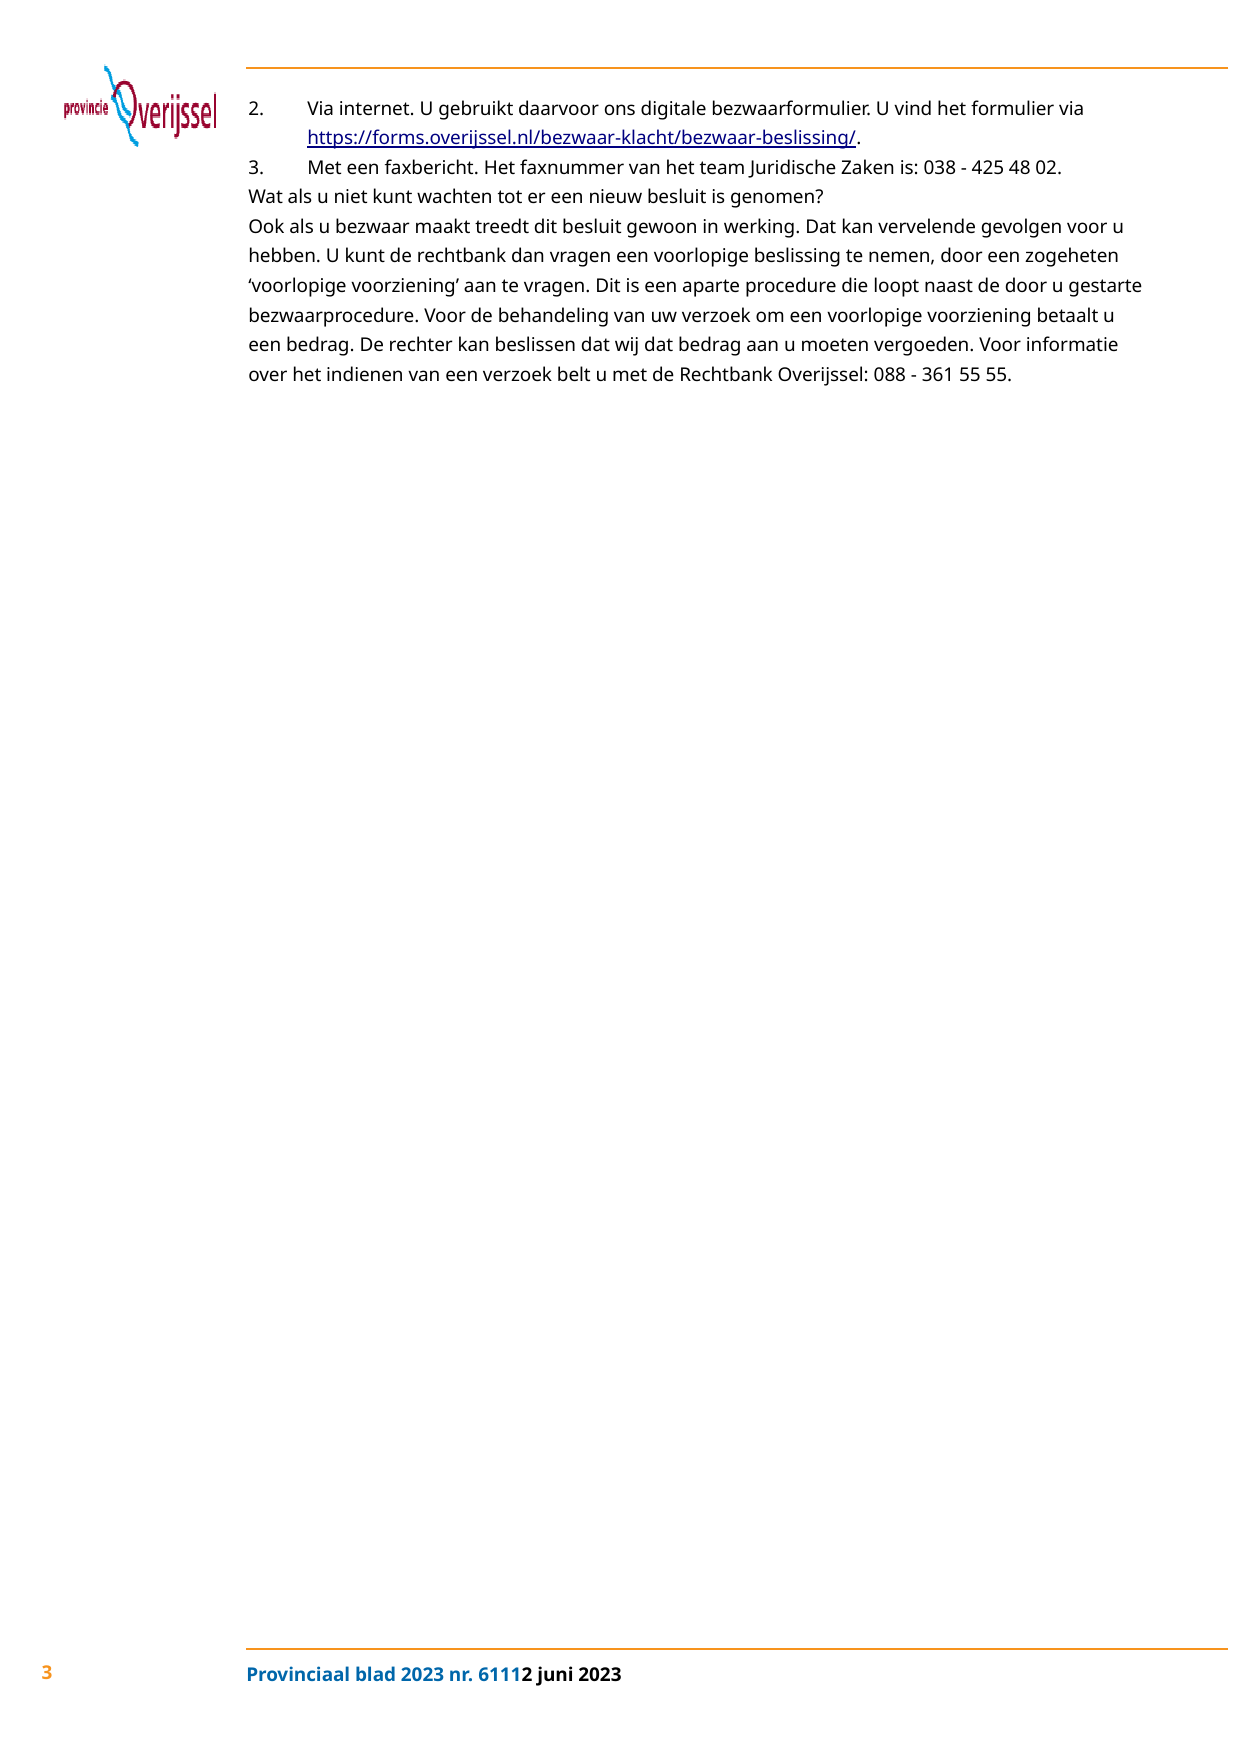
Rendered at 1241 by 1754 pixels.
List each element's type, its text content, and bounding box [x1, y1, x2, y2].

text Ook als u bezwaar maakt treedt dit besluit gewoon in werking. Dat kan vervelende gevolgen voor u hebben. U kunt de rechtbank dan vragen een voorlopige beslissing te nemen, door een zogeheten ‘voorlopige voorziening’ aan te vragen. Dit is een aparte procedure die loopt naast de door u gestarte bezwaarprocedure. Voor de behandeling van uw verzoek om een voorlopige voorziening betaalt u een bedrag. De rechter kan beslissen dat wij dat bedrag aan u moeten vergoeden. Voor informatie over het indienen van een verzoek belt u met de Rechtbank Overijssel: 088 - 361 55 55. [248, 213, 1152, 387]
list Via internet. U gebruikt daarvoor ons digitale bezwaarformulier. U vind het formulier via https://forms.overijssel.nl/bezwaar-klacht/bezwaar-beslissing/. [248, 95, 1152, 150]
text Wat als u niet kunt wachten tot er een nieuw besluit is genomen? [248, 183, 1152, 209]
picture [41, 47, 231, 172]
list Met een faxbericht. Het faxnummer van het team Juridische Zaken is: 038 - 425 48 02. [248, 154, 1152, 180]
